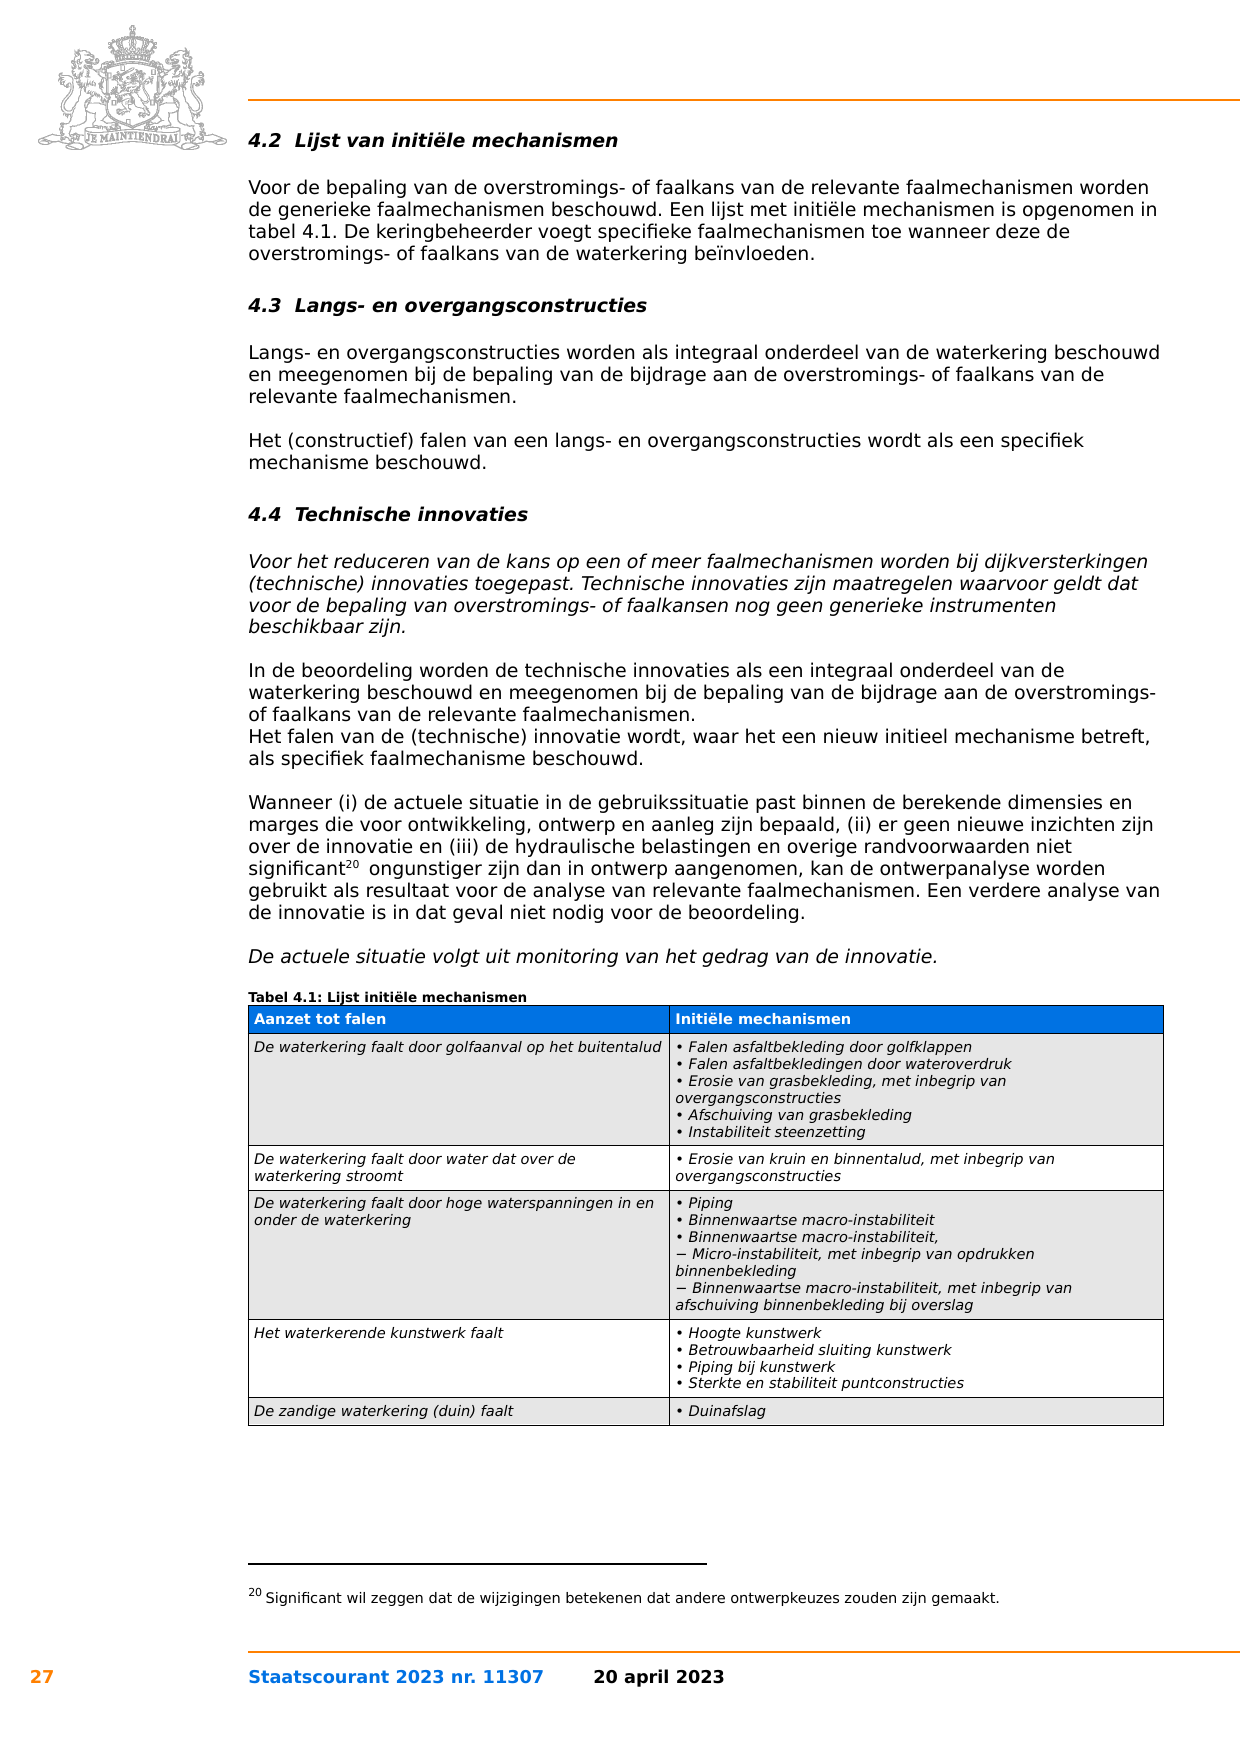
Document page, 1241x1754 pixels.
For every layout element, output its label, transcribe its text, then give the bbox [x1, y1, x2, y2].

picture [38, 25, 227, 150]
table_cell De waterkering faalt door golfaanval op het buitentalud [249, 1034, 669, 1145]
table_cell Initiële mechanismen [670, 1006, 1163, 1033]
table_cell • Hoogte kunstwerk • Betrouwbaarheid sluiting kunstwerk • Piping bij kunstwerk • Sterkte en stabiliteit puntconstructies [670, 1320, 1163, 1397]
text Voor de bepaling van de overstromings- of faalkans van de relevante faalmechanismen worden de generieke faalmechanismen beschouwd. Een lijst met initiële mechanismen is opgenomen in tabel 4.1. De keringbeheerder voegt specifieke faalmechanismen toe wanneer deze de overstromings- of faalkans van de waterkering beïnvloeden. [248, 177, 1163, 265]
subtitle 4.2 Lijst van initiële mechanismen [248, 130, 1163, 152]
table_cell Aanzet tot falen [249, 1006, 669, 1033]
table_cell De waterkering faalt door hoge waterspanningen in en onder de waterkering [249, 1191, 669, 1319]
table_cell • Erosie van kruin en binnentalud, met inbegrip van overgangsconstructies [670, 1146, 1163, 1189]
text De actuele situatie volgt uit monitoring van het gedrag van de innovatie. [248, 946, 1163, 968]
text Het (constructief) falen van een langs- en overgangsconstructies wordt als een specifiek mechanisme beschouwd. [248, 429, 1163, 473]
table_cell • Piping • Binnenwaartse macro-instabiliteit • Binnenwaartse macro-instabiliteit, − Micro-instabiliteit, met inbegrip van opdrukken binnenbekleding − Binnenwaartse macro-instabiliteit, met inbegrip van afschuiving binnenbekleding bij overslag [670, 1191, 1163, 1319]
table_cell De zandige waterkering (duin) faalt [249, 1398, 669, 1424]
table_cell Het waterkerende kunstwerk faalt [249, 1320, 669, 1397]
table_cell De waterkering faalt door water dat over de waterkering stroomt [249, 1146, 669, 1189]
table_cell • Duinafslag [670, 1398, 1163, 1424]
subtitle 4.3 Langs- en overgangsconstructies [248, 295, 1163, 317]
table_header Tabel 4.1: Lijst initiële mechanismen [248, 990, 1163, 1005]
text Het falen van de (technische) innovatie wordt, waar het een nieuw initieel mechanisme betreft, als specifiek faalmechanisme beschouwd. [248, 726, 1163, 770]
text Significant wil zeggen dat de wijzigingen betekenen dat andere ontwerpkeuzes zouden zijn gemaakt. [248, 1586, 1163, 1608]
text Voor het reduceren van de kans op een of meer faalmechanismen worden bij dijkversterkingen (technische) innovaties toegepast. Technische innovaties zijn maatregelen waarvoor geldt dat voor de bepaling van overstromings- of faalkansen nog geen generieke instrumenten beschikbaar zijn. [248, 551, 1163, 638]
subtitle 4.4 Technische innovaties [248, 503, 1163, 526]
text Wanneer (i) de actuele situatie in de gebruikssituatie past binnen de berekende dimensies en marges die voor ontwikkeling, ontwerp en aanleg zijn bepaald, (ii) er geen nieuwe inzichten zijn over de innovatie en (iii) de hydraulische belastingen en overige randvoorwaarden niet significant ongunstiger zijn dan in ontwerp aangenomen, kan de ontwerpanalyse worden gebruikt als resultaat voor de analyse van relevante faalmechanismen. Een verdere analyse van de innovatie is in dat geval niet nodig voor de beoordeling. [248, 792, 1163, 924]
text In de beoordeling worden de technische innovaties als een integraal onderdeel van de waterkering beschouwd en meegenomen bij de bepaling van de bijdrage aan de overstromings- of faalkans van de relevante faalmechanismen. [248, 660, 1163, 726]
table_cell • Falen asfaltbekleding door golfklappen • Falen asfaltbekledingen door wateroverdruk • Erosie van grasbekleding, met inbegrip van overgangsconstructies • Afschuiving van grasbekleding • Instabiliteit steenzetting [670, 1034, 1163, 1145]
text Langs- en overgangsconstructies worden als integraal onderdeel van de waterkering beschouwd en meegenomen bij de bepaling van de bijdrage aan de overstromings- of faalkans van de relevante faalmechanismen. [248, 342, 1163, 408]
